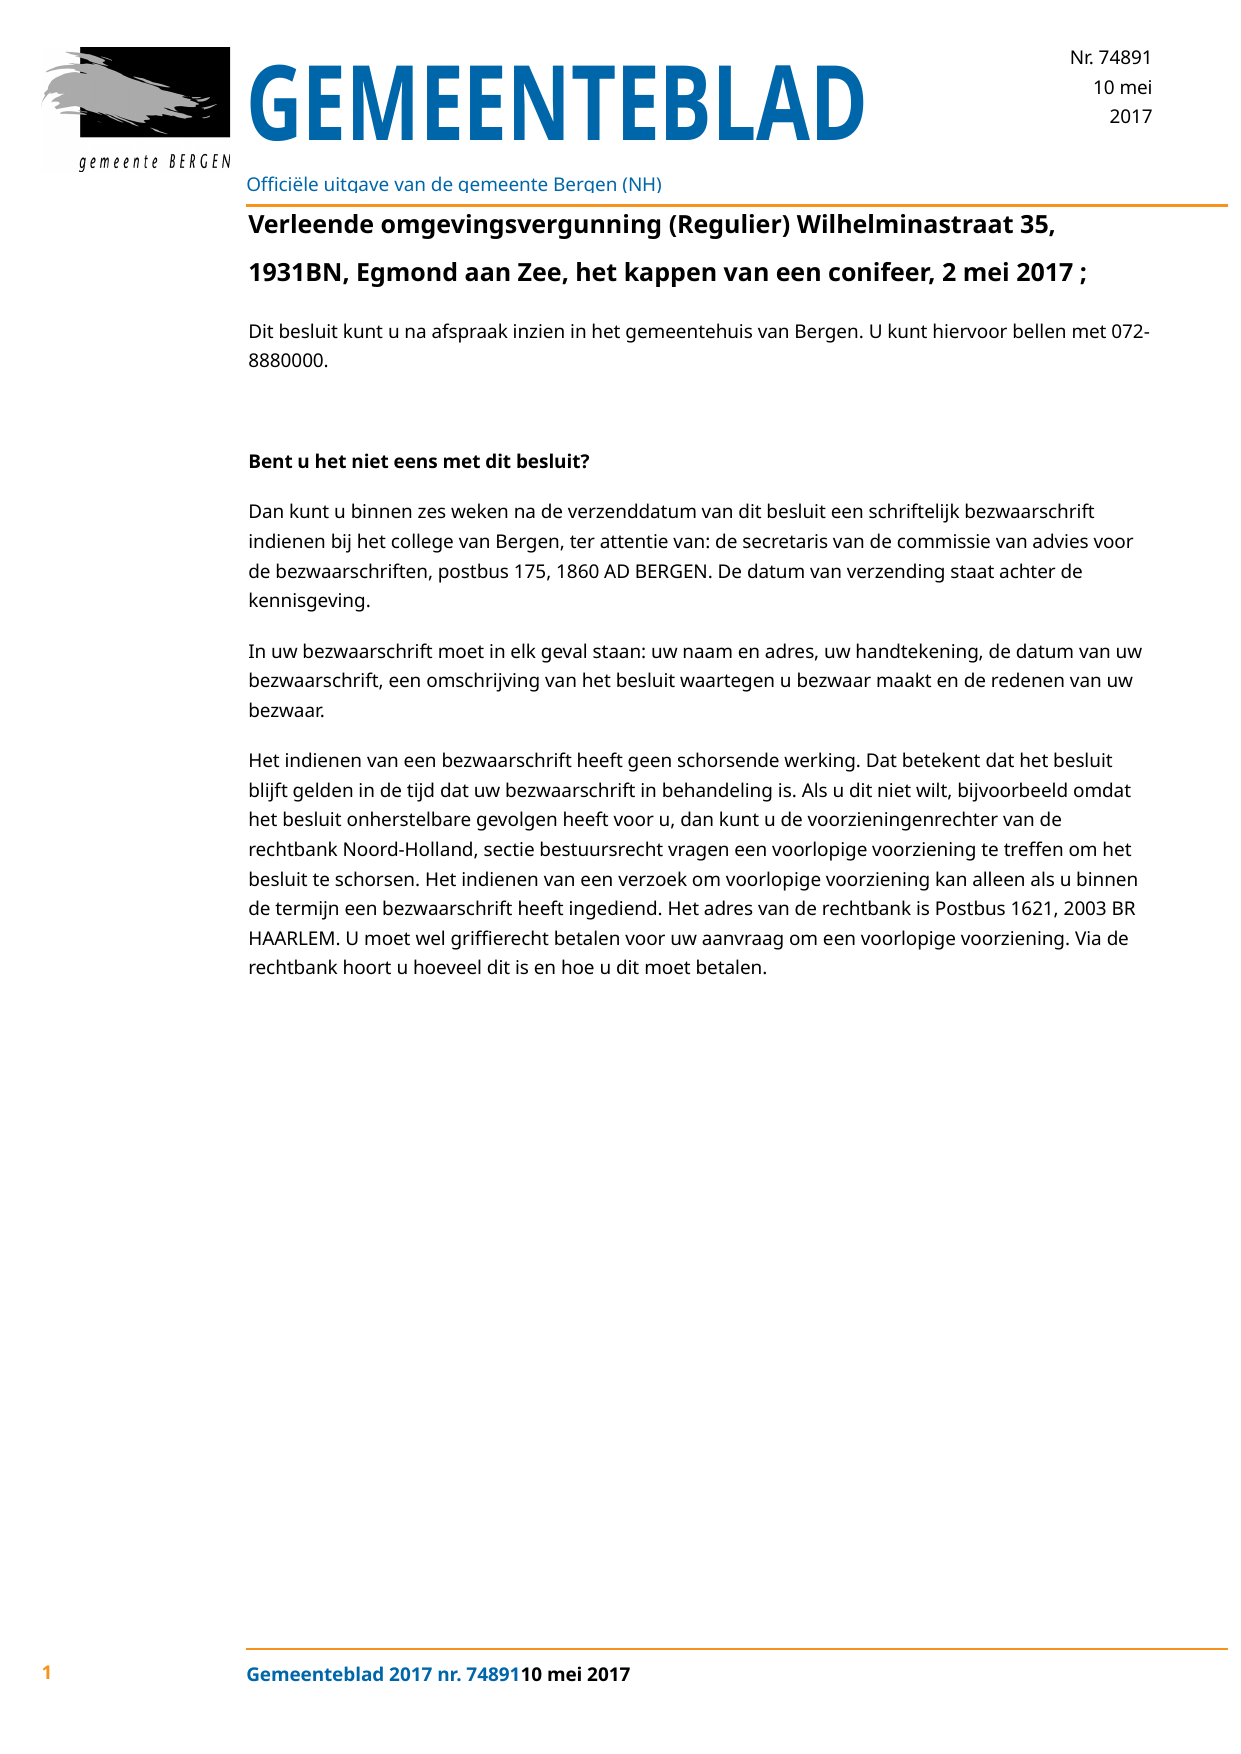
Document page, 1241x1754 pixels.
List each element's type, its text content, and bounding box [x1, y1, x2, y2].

text Dan kunt u binnen zes weken na de verzenddatum van dit besluit een schriftelijk bezwaarschrift indienen bij het college van Bergen, ter attentie van: de secretaris van de commissie van advies voor de bezwaarschriften, postbus 175, 1860 AD BERGEN. De datum van verzending staat achter de kennisgeving. [248, 499, 1152, 613]
text Verleende omgevingsvergunning (Regulier) Wilhelminastraat 35, 1931BN, Egmond aan Zee, het kappen van een conifeer, 2 mei 2017 ; [248, 207, 1152, 288]
picture [41, 47, 231, 172]
text In uw bezwaarschrift moet in elk geval staan: uw naam en adres, uw handtekening, de datum van uw bezwaarschrift, een omschrijving van het besluit waartegen u bezwaar maakt en de redenen van uw bezwaar. [248, 638, 1152, 723]
text Dit besluit kunt u na afspraak inzien in het gemeentehuis van Bergen. U kunt hiervoor bellen met 072-8880000. [248, 318, 1152, 373]
text Bent u het niet eens met dit besluit? [248, 448, 1152, 474]
text Het indienen van een bezwaarschrift heeft geen schorsende werking. Dat betekent dat het besluit blijft gelden in de tijd dat uw bezwaarschrift in behandeling is. Als u dit niet wilt, bijvoorbeeld omdat het besluit onherstelbare gevolgen heeft voor u, dan kunt u de voorzieningenrechter van de rechtbank Noord-Holland, sectie bestuursrecht vragen een voorlopige voorziening te treffen om het besluit te schorsen. Het indienen van een verzoek om voorlopige voorziening kan alleen als u binnen de termijn een bezwaarschrift heeft ingediend. Het adres van de rechtbank is Postbus 1621, 2003 BR HAARLEM. U moet wel griffierecht betalen voor uw aanvraag om een voorlopige voorziening. Via de rechtbank hoort u hoeveel dit is en hoe u dit moet betalen. [248, 747, 1152, 980]
